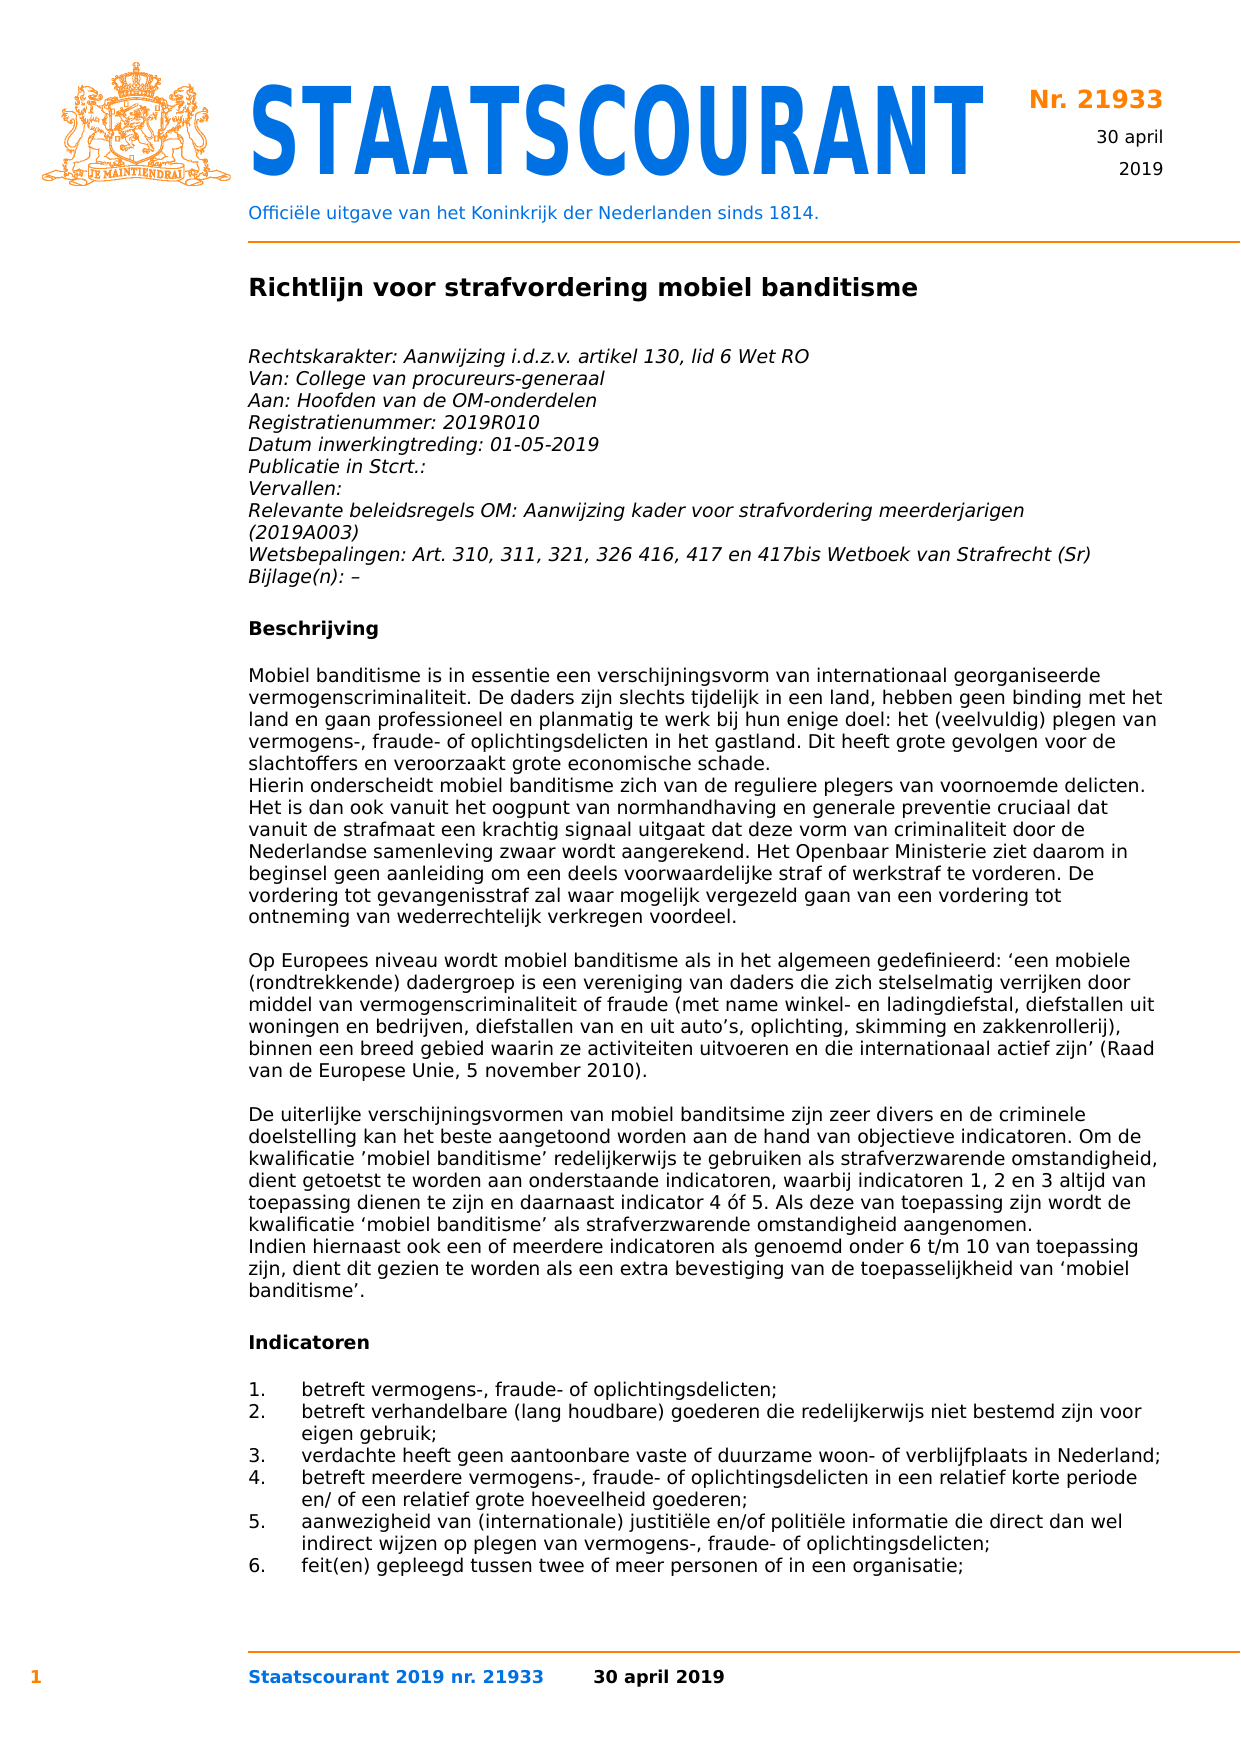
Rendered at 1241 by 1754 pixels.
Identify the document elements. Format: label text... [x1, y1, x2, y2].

text 3. verdachte heeft geen aantoonbare vaste of duurzame woon- of verblijfplaats in Nederland; [248, 1445, 1163, 1467]
text Mobiel banditisme is in essentie een verschijningsvorm van internationaal georganiseerde vermogenscriminaliteit. De daders zijn slechts tijdelijk in een land, hebben geen binding met het land en gaan professioneel en planmatig te werk bij hun enige doel: het (veelvuldig) plegen van vermogens-, fraude- of oplichtingsdelicten in het gastland. Dit heeft grote gevolgen voor de slachtoffers en veroorzaakt grote economische schade. [248, 665, 1163, 774]
subtitle Richtlijn voor strafvordering mobiel banditisme [248, 273, 1163, 302]
text 6. feit(en) gepleegd tussen twee of meer personen of in een organisatie; [248, 1555, 1163, 1577]
text Publicatie in Stcrt.: [248, 456, 1163, 478]
text Aan: Hoofden van de OM-onderdelen [248, 390, 1163, 412]
text Relevante beleidsregels OM: Aanwijzing kader voor strafvordering meerderjarigen [248, 500, 1163, 522]
text (2019A003) [248, 522, 1163, 544]
table_cell 2019 [998, 153, 1240, 203]
text 1. betreft vermogens-, fraude- of oplichtingsdelicten; [248, 1379, 1163, 1401]
text De uiterlijke verschijningsvormen van mobiel banditsime zijn zeer divers en de criminele doelstelling kan het beste aangetoond worden aan de hand van objectieve indicatoren. Om de kwalificatie ’mobiel banditisme’ redelijkerwijs te gebruiken als strafverzwarende omstandigheid, dient getoetst te worden aan onderstaande indicatoren, waarbij indicatoren 1, 2 en 3 altijd van toepassing dienen te zijn en daarnaast indicator 4 óf 5. Als deze van toepassing zijn wordt de kwalificatie ‘mobiel banditisme’ als strafverzwarende omstandigheid aangenomen. [248, 1104, 1163, 1236]
text Bijlage(n): – [248, 566, 1163, 588]
text Van: College van procureurs-generaal [248, 368, 1163, 390]
text Registratienummer: 2019R010 [248, 412, 1163, 434]
text Rechtskarakter: Aanwijzing i.d.z.v. artikel 130, lid 6 Wet RO [248, 346, 1163, 368]
text 4. betreft meerdere vermogens-, fraude- of oplichtingsdelicten in een relatief korte periode en/ of een relatief grote hoeveelheid goederen; [248, 1467, 1163, 1511]
text Indien hiernaast ook een of meerdere indicatoren als genoemd onder 6 t/m 10 van toepassing zijn, dient dit gezien te worden als een extra bevestiging van de toepasselijkheid van ‘mobiel banditisme’. [248, 1236, 1163, 1302]
table_cell 30 april [998, 121, 1240, 153]
table_header STAATSCOURANT [248, 62, 998, 203]
text Vervallen: [248, 478, 1163, 500]
text Datum inwerkingtreding: 01-05-2019 [248, 434, 1163, 456]
text 2. betreft verhandelbare (lang houdbare) goederen die redelijkerwijs niet bestemd zijn voor eigen gebruik; [248, 1401, 1163, 1445]
text Hierin onderscheidt mobiel banditisme zich van de reguliere plegers van voornoemde delicten. Het is dan ook vanuit het oogpunt van normhandhaving en generale preventie cruciaal dat vanuit de strafmaat een krachtig signaal uitgaat dat deze vorm van criminaliteit door de Nederlandse samenleving zwaar wordt aangerekend. Het Openbaar Ministerie ziet daarom in beginsel geen aanleiding om een deels voorwaardelijke straf of werkstraf te vorderen. De vordering tot gevangenisstraf zal waar mogelijk vergezeld gaan van een vordering tot ontneming van wederrechtelijk verkregen voordeel. [248, 774, 1163, 928]
text Wetsbepalingen: Art. 310, 311, 321, 326 416, 417 en 417bis Wetboek van Strafrecht (Sr) [248, 544, 1163, 566]
text Op Europees niveau wordt mobiel banditisme als in het algemeen gedefinieerd: ‘een mobiele (rondtrekkende) dadergroep is een vereniging van daders die zich stelselmatig verrijken door middel van vermogenscriminaliteit of fraude (met name winkel- en ladingdiefstal, diefstallen uit woningen en bedrijven, diefstallen van en uit auto’s, oplichting, skimming en zakkenrollerij), binnen een breed gebied waarin ze activiteiten uitvoeren en die internationaal actief zijn’ (Raad van de Europese Unie, 5 november 2010). [248, 950, 1163, 1082]
subtitle Beschrijving [248, 618, 1163, 640]
text 5. aanwezigheid van (internationale) justitiële en/of politiële informatie die direct dan wel indirect wijzen op plegen van vermogens-, fraude- of oplichtingsdelicten; [248, 1511, 1163, 1555]
table_header [25, 62, 248, 241]
picture [41, 62, 231, 186]
table_cell Officiële uitgave van het Koninkrijk der Nederlanden sinds 1814. [248, 203, 1240, 241]
subtitle Indicatoren [248, 1332, 1163, 1354]
table_header Nr. 21933 [998, 62, 1240, 121]
